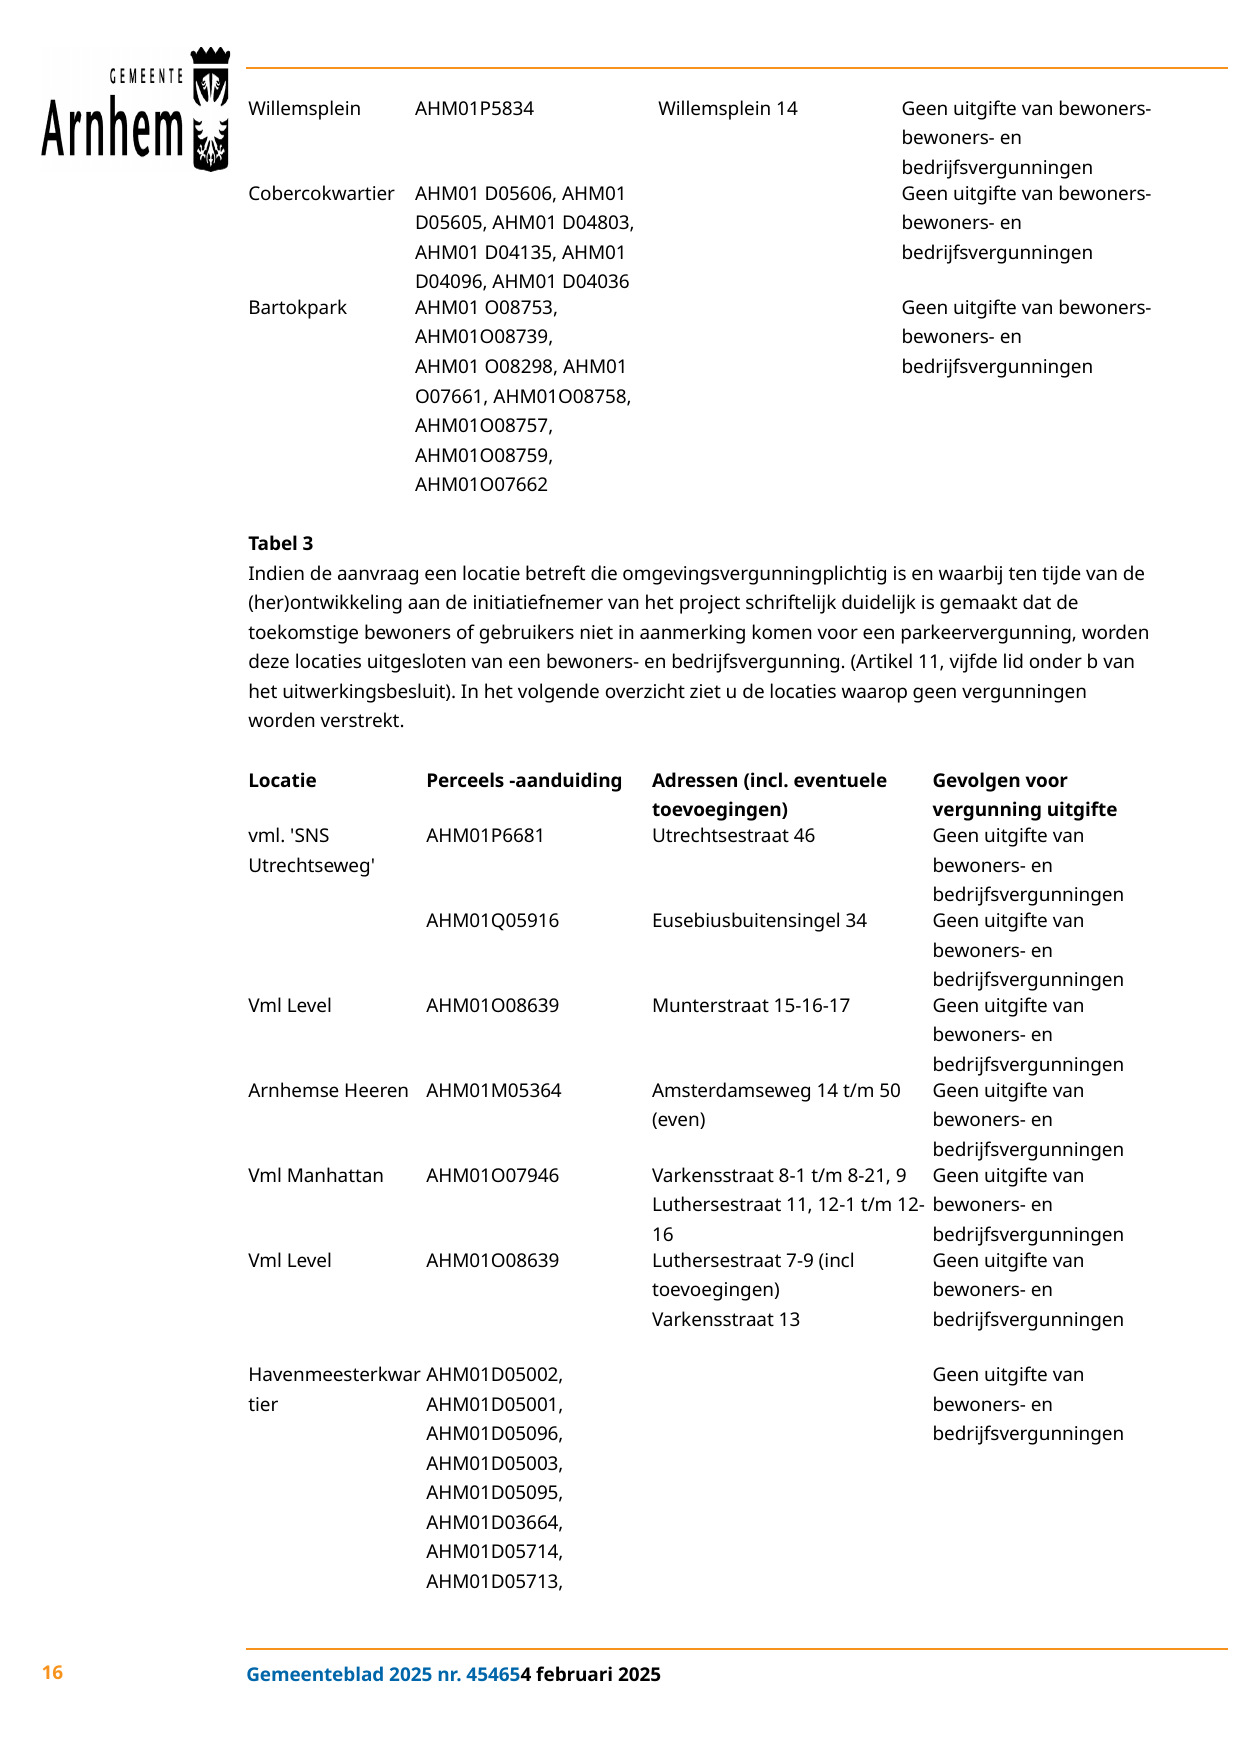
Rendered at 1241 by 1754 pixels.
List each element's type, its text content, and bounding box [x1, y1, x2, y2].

table_cell Vml Level [248, 992, 426, 1077]
table_cell Arnhemse Heeren [248, 1077, 426, 1162]
table_cell AHM01 O08753, AHM01O08739, AHM01 O08298, AHM01 O07661, AHM01O08758, AHM01O08757, AHM01O08759, AHM01O07662 [415, 294, 658, 497]
table_cell Geen uitgifte van bewoners- bewoners- en bedrijfsvergunningen [901, 294, 1152, 497]
table_cell Munterstraat 15-16-17 [652, 992, 932, 1077]
picture [41, 47, 231, 172]
table_cell Geen uitgifte van bewoners- en bedrijfsvergunningen [933, 1247, 1152, 1361]
text Tabel 3 [248, 530, 1152, 556]
table_cell AHM01P5834 [415, 95, 658, 180]
table_cell Amsterdamseweg 14 t/m 50 (even) [652, 1077, 932, 1162]
table_cell Utrechtsestraat 46 [652, 822, 932, 907]
table_header Perceels -aanduiding [426, 767, 652, 822]
table_cell [658, 294, 901, 497]
table_cell AHM01Q05916 [426, 907, 652, 992]
table_cell Bartokpark [248, 294, 415, 497]
table_cell AHM01 D05606, AHM01 D05605, AHM01 D04803, AHM01 D04135, AHM01 D04096, AHM01 D04036 [415, 180, 658, 294]
text Indien de aanvraag een locatie betreft die omgevingsvergunningplichtig is en waarbij ten tijde van de (her)ontwikkeling aan de initiatiefnemer van het project schriftelijk duidelijk is gemaakt dat de toekomstige bewoners of gebruikers niet in aanmerking komen voor een parkeervergunning, worden deze locaties uitgesloten van een bewoners- en bedrijfsvergunning. (Artikel 11, vijfde lid onder b van het uitwerkingsbesluit). In het volgende overzicht ziet u de locaties waarop geen vergunningen worden verstrekt. [248, 560, 1152, 733]
table_cell Luthersestraat 7-9 (incl toevoegingen) Varkensstraat 13 [652, 1247, 932, 1361]
table_cell Willemsplein 14 [658, 95, 901, 180]
table_cell AHM01P6681 [426, 822, 652, 907]
table_cell AHM01M05364 [426, 1077, 652, 1162]
table_cell [248, 907, 426, 992]
table_header Adressen (incl. eventuele toevoegingen) [652, 767, 932, 822]
table_cell vml. 'SNS Utrechtseweg' [248, 822, 426, 907]
table_cell Varkensstraat 8-1 t/m 8-21, 9 Luthersestraat 11, 12-1 t/m 12-16 [652, 1162, 932, 1247]
table_header Locatie [248, 767, 426, 822]
table_header Gevolgen voor vergunning uitgifte [933, 767, 1152, 822]
table_cell Geen uitgifte van bewoners- bewoners- en bedrijfsvergunningen [901, 95, 1152, 180]
table_cell Havenmeesterkwartier [248, 1361, 426, 1594]
table_cell AHM01D05002, AHM01D05001, AHM01D05096, AHM01D05003, AHM01D05095, AHM01D03664, AHM01D05714, AHM01D05713, [426, 1361, 652, 1594]
table_cell [652, 1361, 932, 1594]
table_cell Willemsplein [248, 95, 415, 180]
table_cell Vml Level [248, 1247, 426, 1361]
table_cell Geen uitgifte van bewoners- en bedrijfsvergunningen [933, 1162, 1152, 1247]
table_cell Geen uitgifte van bewoners- en bedrijfsvergunningen [933, 822, 1152, 907]
table_cell Cobercokwartier [248, 180, 415, 294]
table_cell Geen uitgifte van bewoners- en bedrijfsvergunningen [933, 907, 1152, 992]
table_cell AHM01O08639 [426, 1247, 652, 1361]
table_cell Vml Manhattan [248, 1162, 426, 1247]
table_cell AHM01O08639 [426, 992, 652, 1077]
table_cell [658, 180, 901, 294]
table_cell Eusebiusbuitensingel 34 [652, 907, 932, 992]
table_cell Geen uitgifte van bewoners- bewoners- en bedrijfsvergunningen [901, 180, 1152, 294]
table_cell Geen uitgifte van bewoners- en bedrijfsvergunningen [933, 1077, 1152, 1162]
table_cell AHM01O07946 [426, 1162, 652, 1247]
table_cell Geen uitgifte van bewoners- en bedrijfsvergunningen [933, 1361, 1152, 1594]
table_cell Geen uitgifte van bewoners- en bedrijfsvergunningen [933, 992, 1152, 1077]
